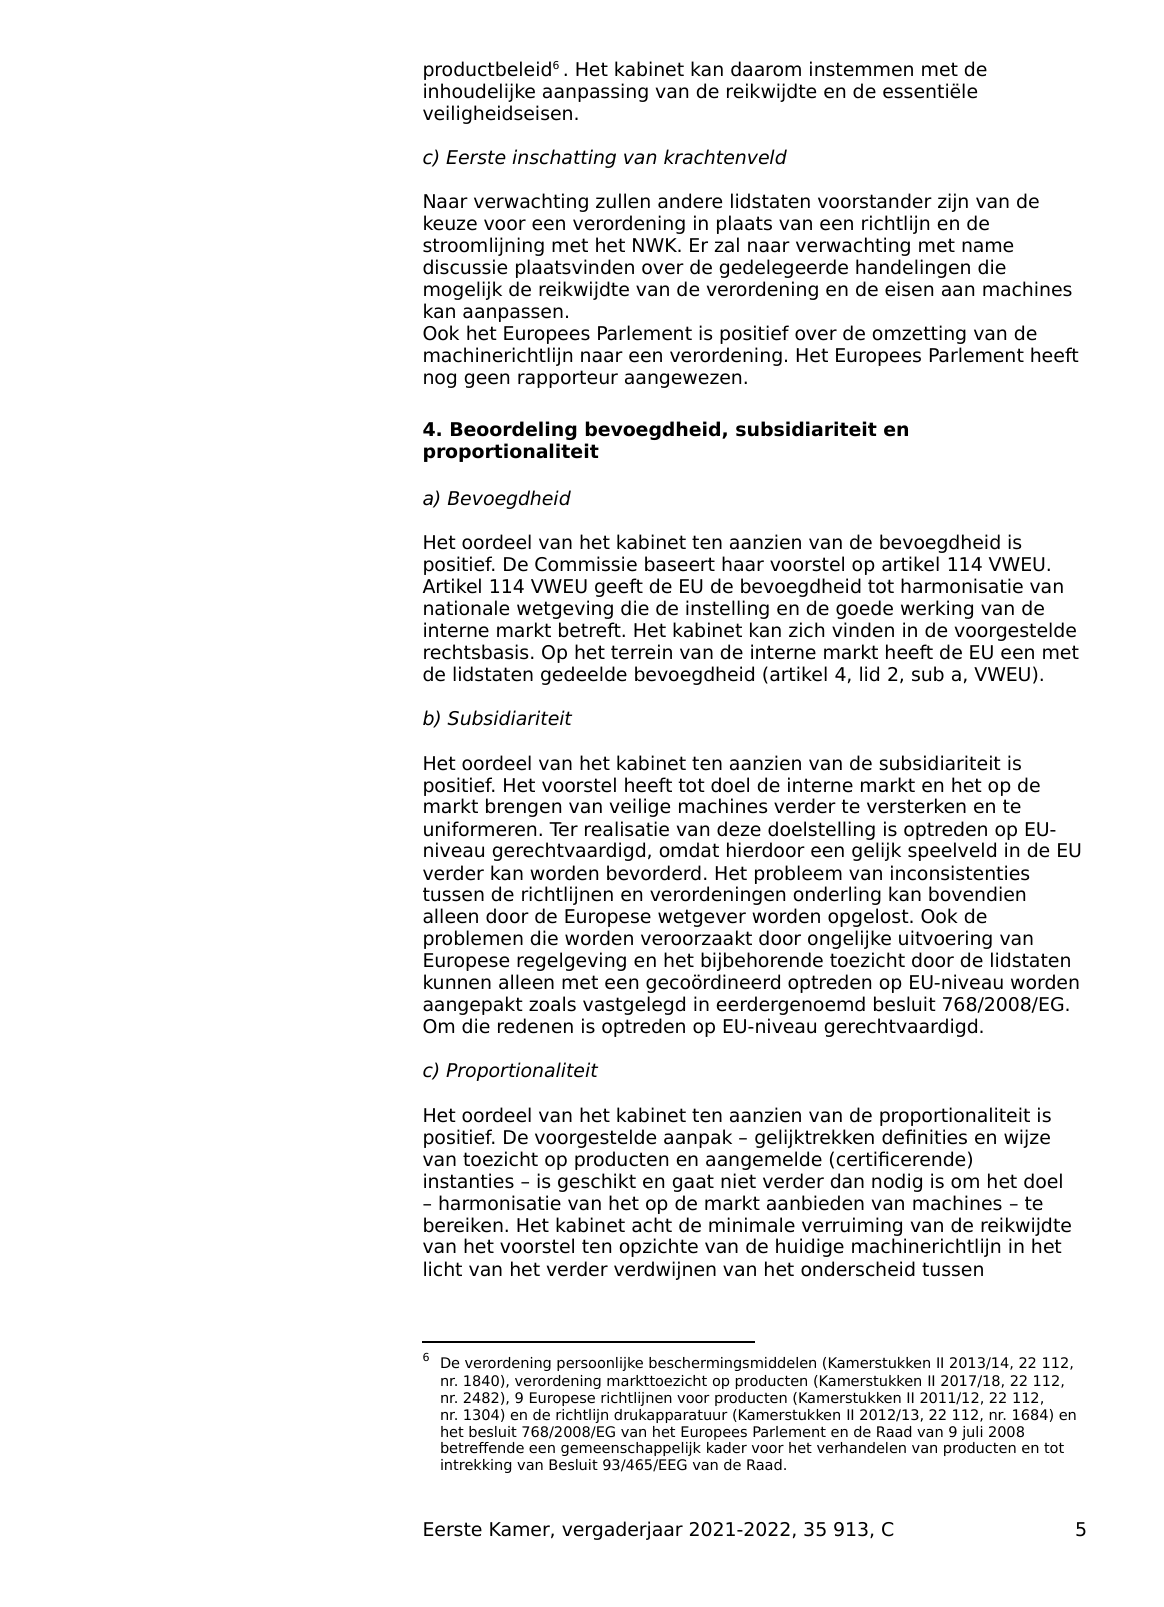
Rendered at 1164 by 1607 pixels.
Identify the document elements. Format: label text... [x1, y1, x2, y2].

text Het oordeel van het kabinet ten aanzien van de bevoegdheid is positief. De Commissie baseert haar voorstel op artikel 114 VWEU. Artikel 114 VWEU geeft de EU de bevoegdheid tot harmonisatie van nationale wetgeving die de instelling en de goede werking van de interne markt betreft. Het kabinet kan zich vinden in de voorgestelde rechtsbasis. Op het terrein van de interne markt heeft de EU een met de lidstaten gedeelde bevoegdheid (artikel 4, lid 2, sub a, VWEU). [422, 532, 1087, 686]
text De verordening persoonlijke beschermingsmiddelen (Kamerstukken II 2013/14, 22 112, nr. 1840), verordening markttoezicht op producten (Kamerstukken II 2017/18, 22 112, nr. 2482), 9 Europese richtlijnen voor producten (Kamerstukken II 2011/12, 22 112, nr. 1304) en de richtlijn drukapparatuur (Kamerstukken II 2012/13, 22 112, nr. 1684) en het besluit 768/2008/EG van het Europees Parlement en de Raad van 9 juli 2008 betreffende een gemeenschappelijk kader voor het verhandelen van producten en tot intrekking van Besluit 93/465/EEG van de Raad. [422, 1351, 1087, 1474]
text Ook het Europees Parlement is positief over de omzetting van de machinerichtlijn naar een verordening. Het Europees Parlement heeft nog geen rapporteur aangewezen. [422, 323, 1087, 389]
text Het oordeel van het kabinet ten aanzien van de subsidiariteit is positief. Het voorstel heeft tot doel de interne markt en het op de markt brengen van veilige machines verder te versterken en te uniformeren. Ter realisatie van deze doelstelling is optreden op EU-niveau gerechtvaardigd, omdat hierdoor een gelijk speelveld in de EU verder kan worden bevorderd. Het probleem van inconsistenties tussen de richtlijnen en verordeningen onderling kan bovendien alleen door de Europese wetgever worden opgelost. Ook de problemen die worden veroorzaakt door ongelijke uitvoering van Europese regelgeving en het bijbehorende toezicht door de lidstaten kunnen alleen met een gecoördineerd optreden op EU-niveau worden aangepakt zoals vastgelegd in eerdergenoemd besluit 768/2008/EG. Om die redenen is optreden op EU-niveau gerechtvaardigd. [422, 752, 1087, 1038]
subtitle c) Eerste inschatting van krachtenveld [422, 147, 1087, 169]
subtitle 4. Beoordeling bevoegdheid, subsidiariteit en proportionaliteit [422, 419, 1087, 463]
subtitle b) Subsidiariteit [422, 708, 1087, 730]
subtitle a) Bevoegdheid [422, 488, 1087, 510]
text productbeleid. Het kabinet kan daarom instemmen met de inhoudelijke aanpassing van de reikwijdte en de essentiële veiligheidseisen. [422, 59, 1087, 125]
text Het oordeel van het kabinet ten aanzien van de proportionaliteit is positief. De voorgestelde aanpak – gelijktrekken definities en wijze van toezicht op producten en aangemelde (certificerende) instanties – is geschikt en gaat niet verder dan nodig is om het doel – harmonisatie van het op de markt aanbieden van machines – te bereiken. Het kabinet acht de minimale verruiming van de reikwijdte van het voorstel ten opzichte van de huidige machinerichtlijn in het licht van het verder verdwijnen van het onderscheid tussen [422, 1104, 1087, 1280]
subtitle c) Proportionaliteit [422, 1060, 1087, 1082]
text Naar verwachting zullen andere lidstaten voorstander zijn van de keuze voor een verordening in plaats van een richtlijn en de stroomlijning met het NWK. Er zal naar verwachting met name discussie plaatsvinden over de gedelegeerde handelingen die mogelijk de reikwijdte van de verordening en de eisen aan machines kan aanpassen. [422, 191, 1087, 323]
